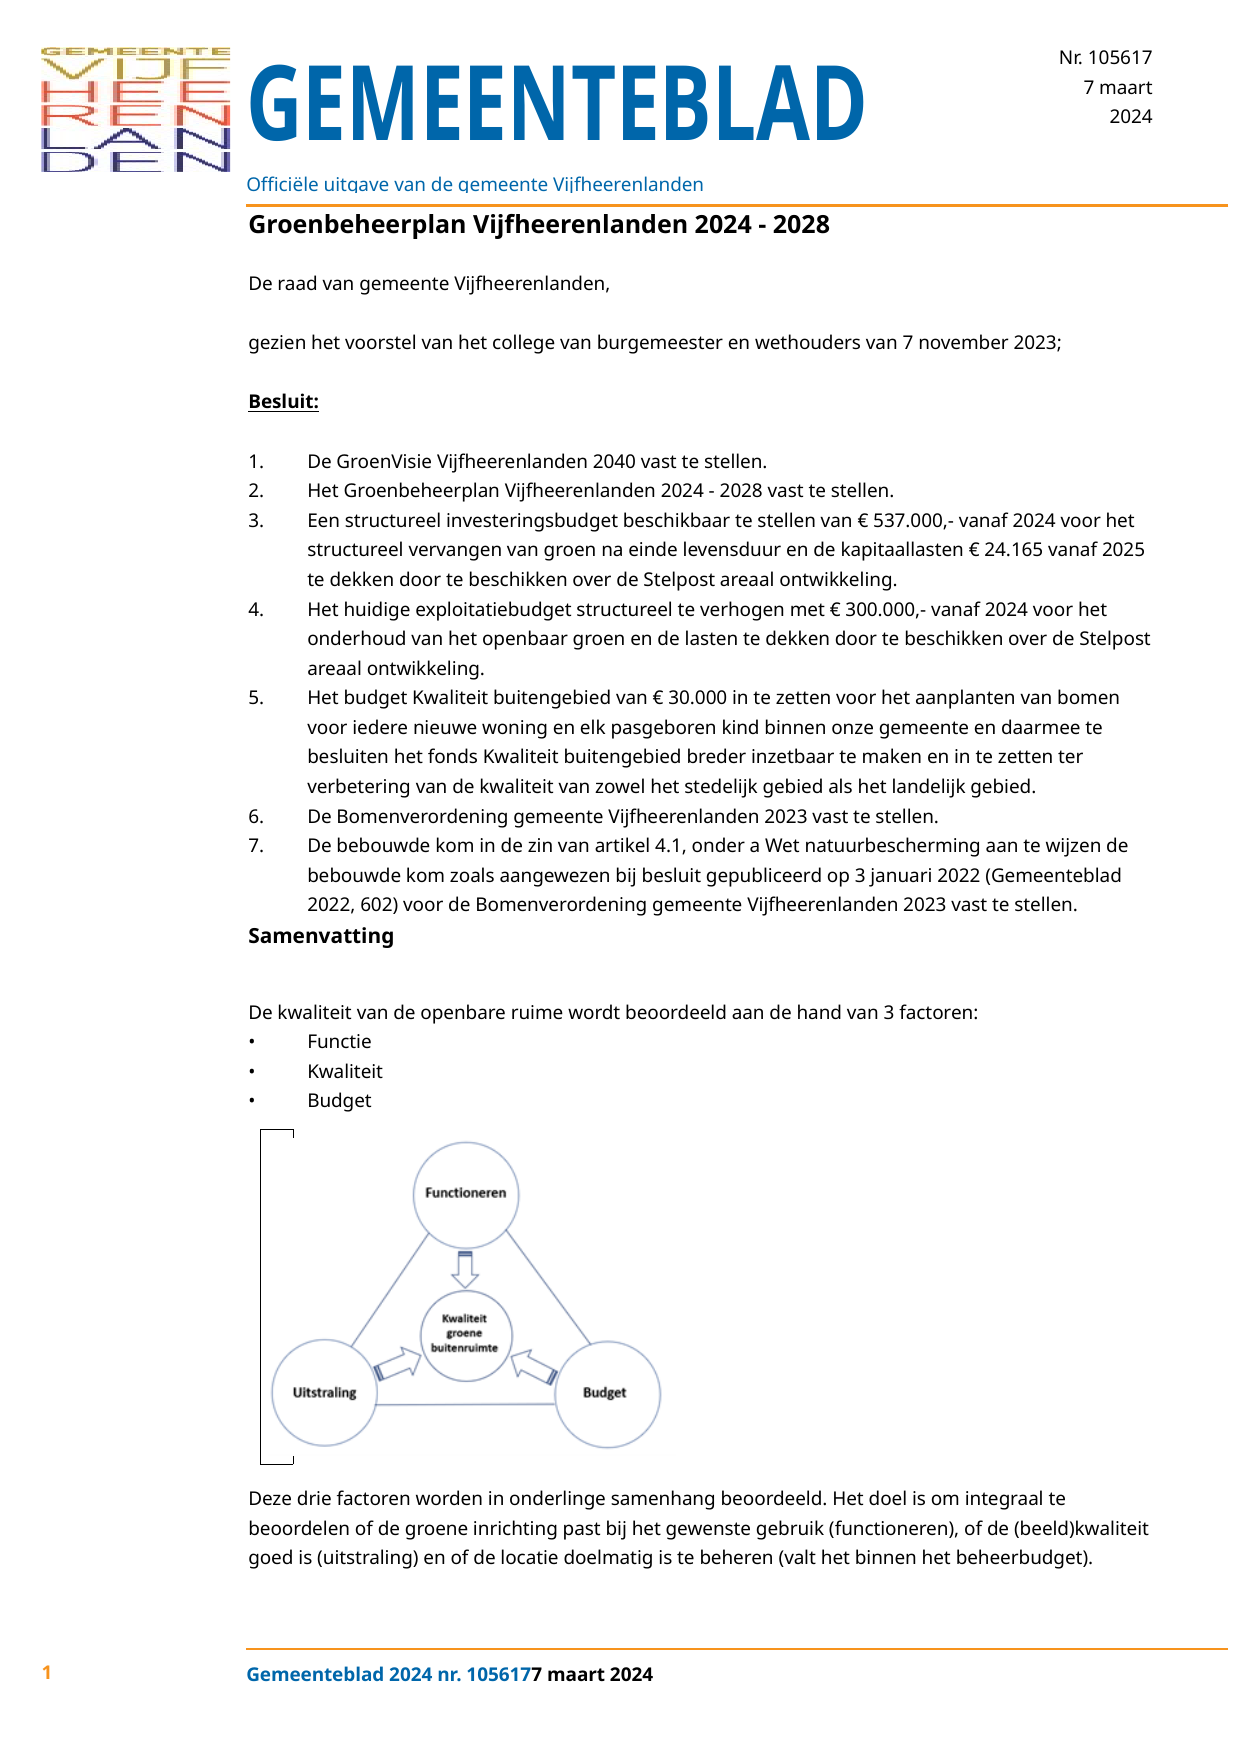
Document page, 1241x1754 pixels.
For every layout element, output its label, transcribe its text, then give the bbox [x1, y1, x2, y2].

text Besluit: [248, 389, 1152, 414]
list Budget [248, 1088, 1152, 1113]
text Samenvatting [248, 921, 1152, 949]
list De bebouwde kom in de zin van artikel 4.1, onder a Wet natuurbescherming aan te wijzen de bebouwde kom zoals aangewezen bij besluit gepubliceerd op 3 januari 2022 (Gemeenteblad 2022, 602) voor de Bomenverordening gemeente Vijfheerenlanden 2023 vast te stellen. [248, 832, 1152, 917]
text gezien het voorstel van het college van burgemeester en wethouders van 7 november 2023; [248, 329, 1152, 355]
list Een structureel investeringsbudget beschikbaar te stellen van € 537.000,- vanaf 2024 voor het structureel vervangen van groen na einde levensduur en de kapitaallasten € 24.165 vanaf 2025 te dekken door te beschikken over de Stelpost areaal ontwikkeling. [248, 507, 1152, 592]
picture [268, 1138, 677, 1456]
list Het budget Kwaliteit buitengebied van € 30.000 in te zetten voor het aanplanten van bomen voor iedere nieuwe woning en elk pasgeboren kind binnen onze gemeente en daarmee te besluiten het fonds Kwaliteit buitengebied breder inzetbaar te maken en in te zetten ter verbetering van de kwaliteit van zowel het stedelijk gebied als het landelijk gebied. [248, 684, 1152, 799]
list De GroenVisie Vijfheerenlanden 2040 vast te stellen. [248, 448, 1152, 473]
text Deze drie factoren worden in onderlinge samenhang beoordeeld. Het doel is om integraal te beoordelen of de groene inrichting past bij het gewenste gebruik (functioneren), of de (beeld)kwaliteit goed is (uitstraling) en of de locatie doelmatig is te beheren (valt het binnen het beheerbudget). [248, 1485, 1152, 1570]
text De raad van gemeente Vijfheerenlanden, [248, 270, 1152, 296]
text De kwaliteit van de openbare ruime wordt beoordeeld aan de hand van 3 factoren: [248, 999, 1152, 1024]
text Groenbeheerplan Vijfheerenlanden 2024 - 2028 [248, 207, 1152, 241]
list Het huidige exploitatiebudget structureel te verhogen met € 300.000,- vanaf 2024 voor het onderhoud van het openbaar groen en de lasten te dekken door te beschikken over de Stelpost areaal ontwikkeling. [248, 596, 1152, 681]
list Het Groenbeheerplan Vijfheerenlanden 2024 - 2028 vast te stellen. [248, 477, 1152, 503]
list De Bomenverordening gemeente Vijfheerenlanden 2023 vast te stellen. [248, 803, 1152, 828]
list Kwaliteit [248, 1058, 1152, 1084]
picture [41, 47, 231, 172]
list Functie [248, 1028, 1152, 1054]
